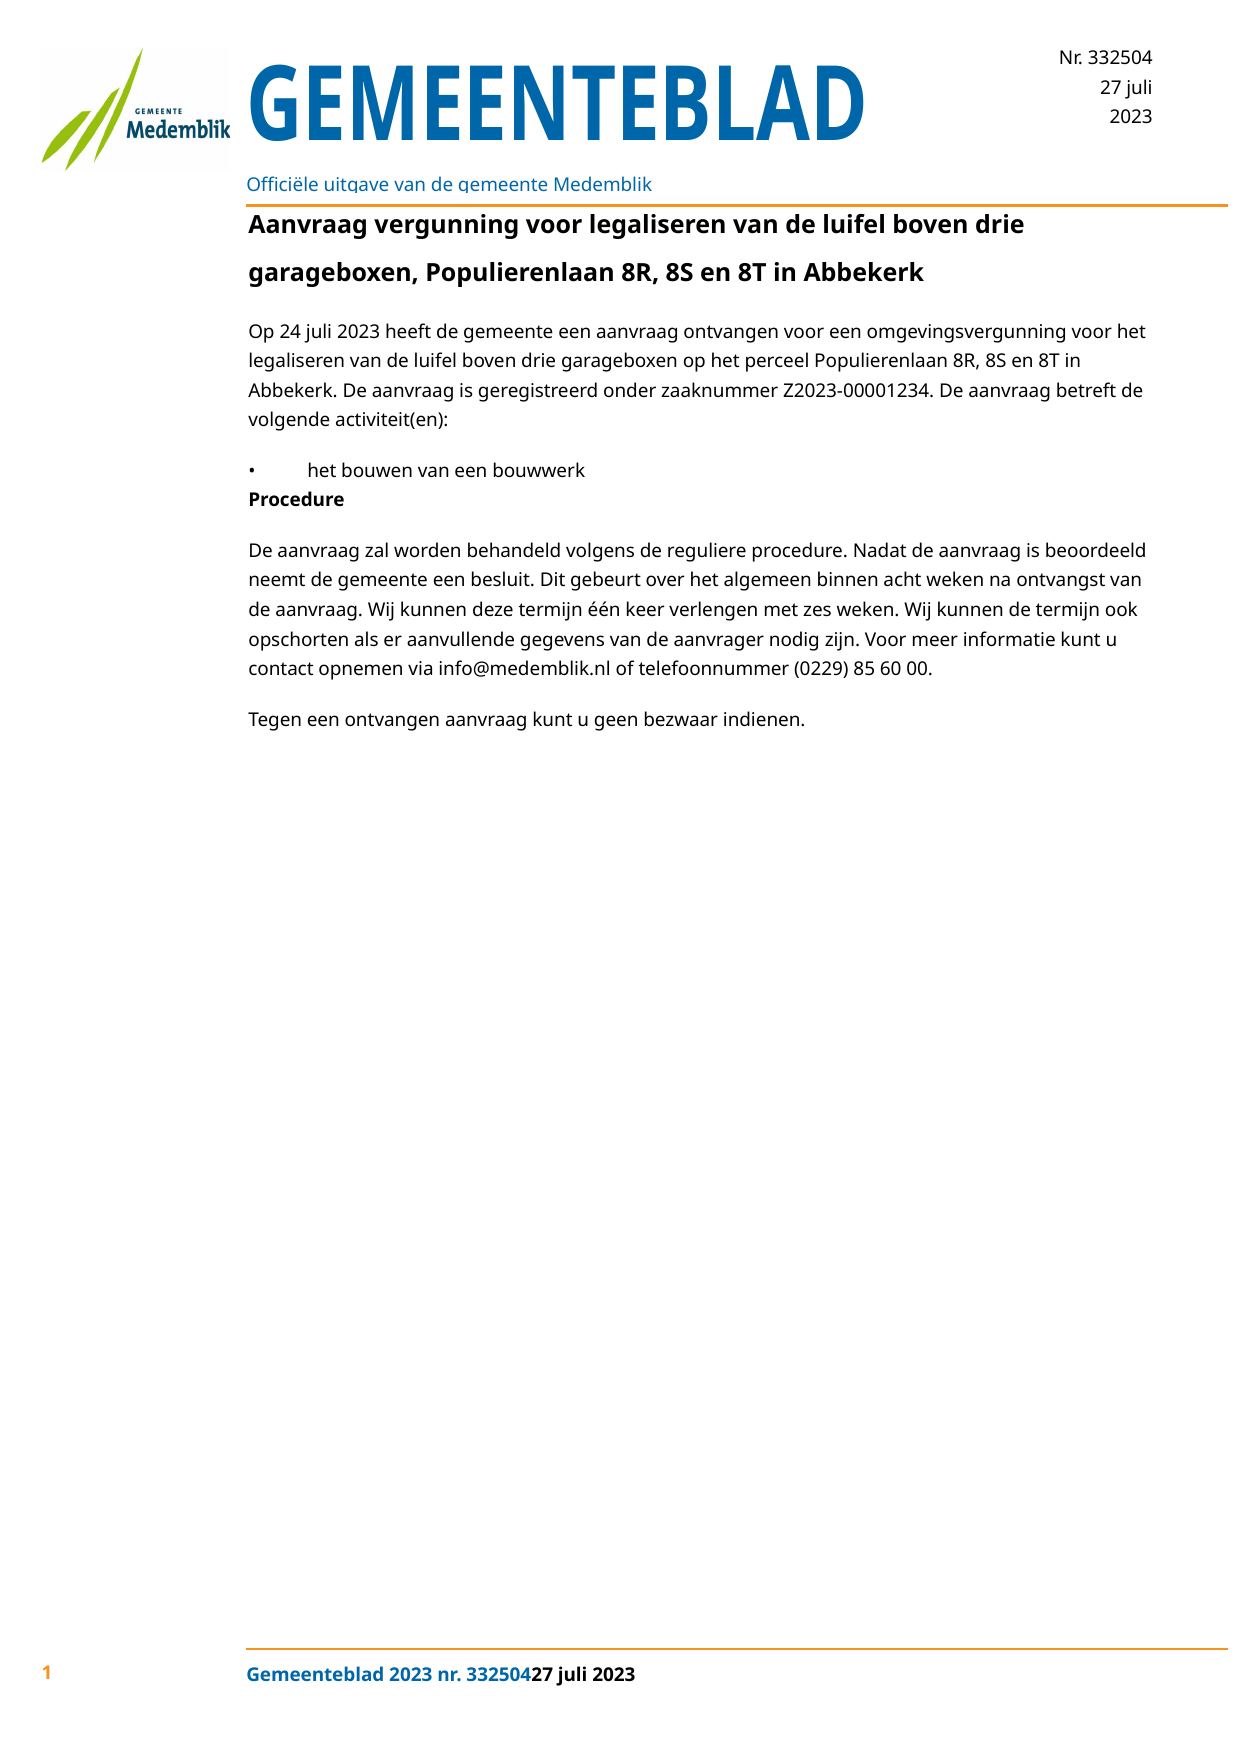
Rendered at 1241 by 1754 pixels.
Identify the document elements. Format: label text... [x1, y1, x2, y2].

text Op 24 juli 2023 heeft de gemeente een aanvraag ontvangen voor een omgevingsvergunning voor het legaliseren van de luifel boven drie garageboxen op het perceel Populierenlaan 8R, 8S en 8T in Abbekerk. De aanvraag is geregistreerd onder zaaknummer Z2023-00001234. De aanvraag betreft de volgende activiteit(en): [248, 318, 1152, 432]
text Aanvraag vergunning voor legaliseren van de luifel boven drie garageboxen, Populierenlaan 8R, 8S en 8T in Abbekerk [248, 207, 1152, 288]
list het bouwen van een bouwwerk [248, 457, 1152, 483]
text De aanvraag zal worden behandeld volgens de reguliere procedure. Nadat de aanvraag is beoordeeld neemt de gemeente een besluit. Dit gebeurt over het algemeen binnen acht weken na ontvangst van de aanvraag. Wij kunnen deze termijn één keer verlengen met zes weken. Wij kunnen de termijn ook opschorten als er aanvullende gegevens van de aanvrager nodig zijn. Voor meer informatie kunt u contact opnemen via info@medemblik.nl of telefoonnummer (0229) 85 60 00. [248, 537, 1152, 681]
text Procedure [248, 487, 1152, 512]
text Tegen een ontvangen aanvraag kunt u geen bezwaar indienen. [248, 706, 1152, 732]
picture [41, 47, 231, 172]
